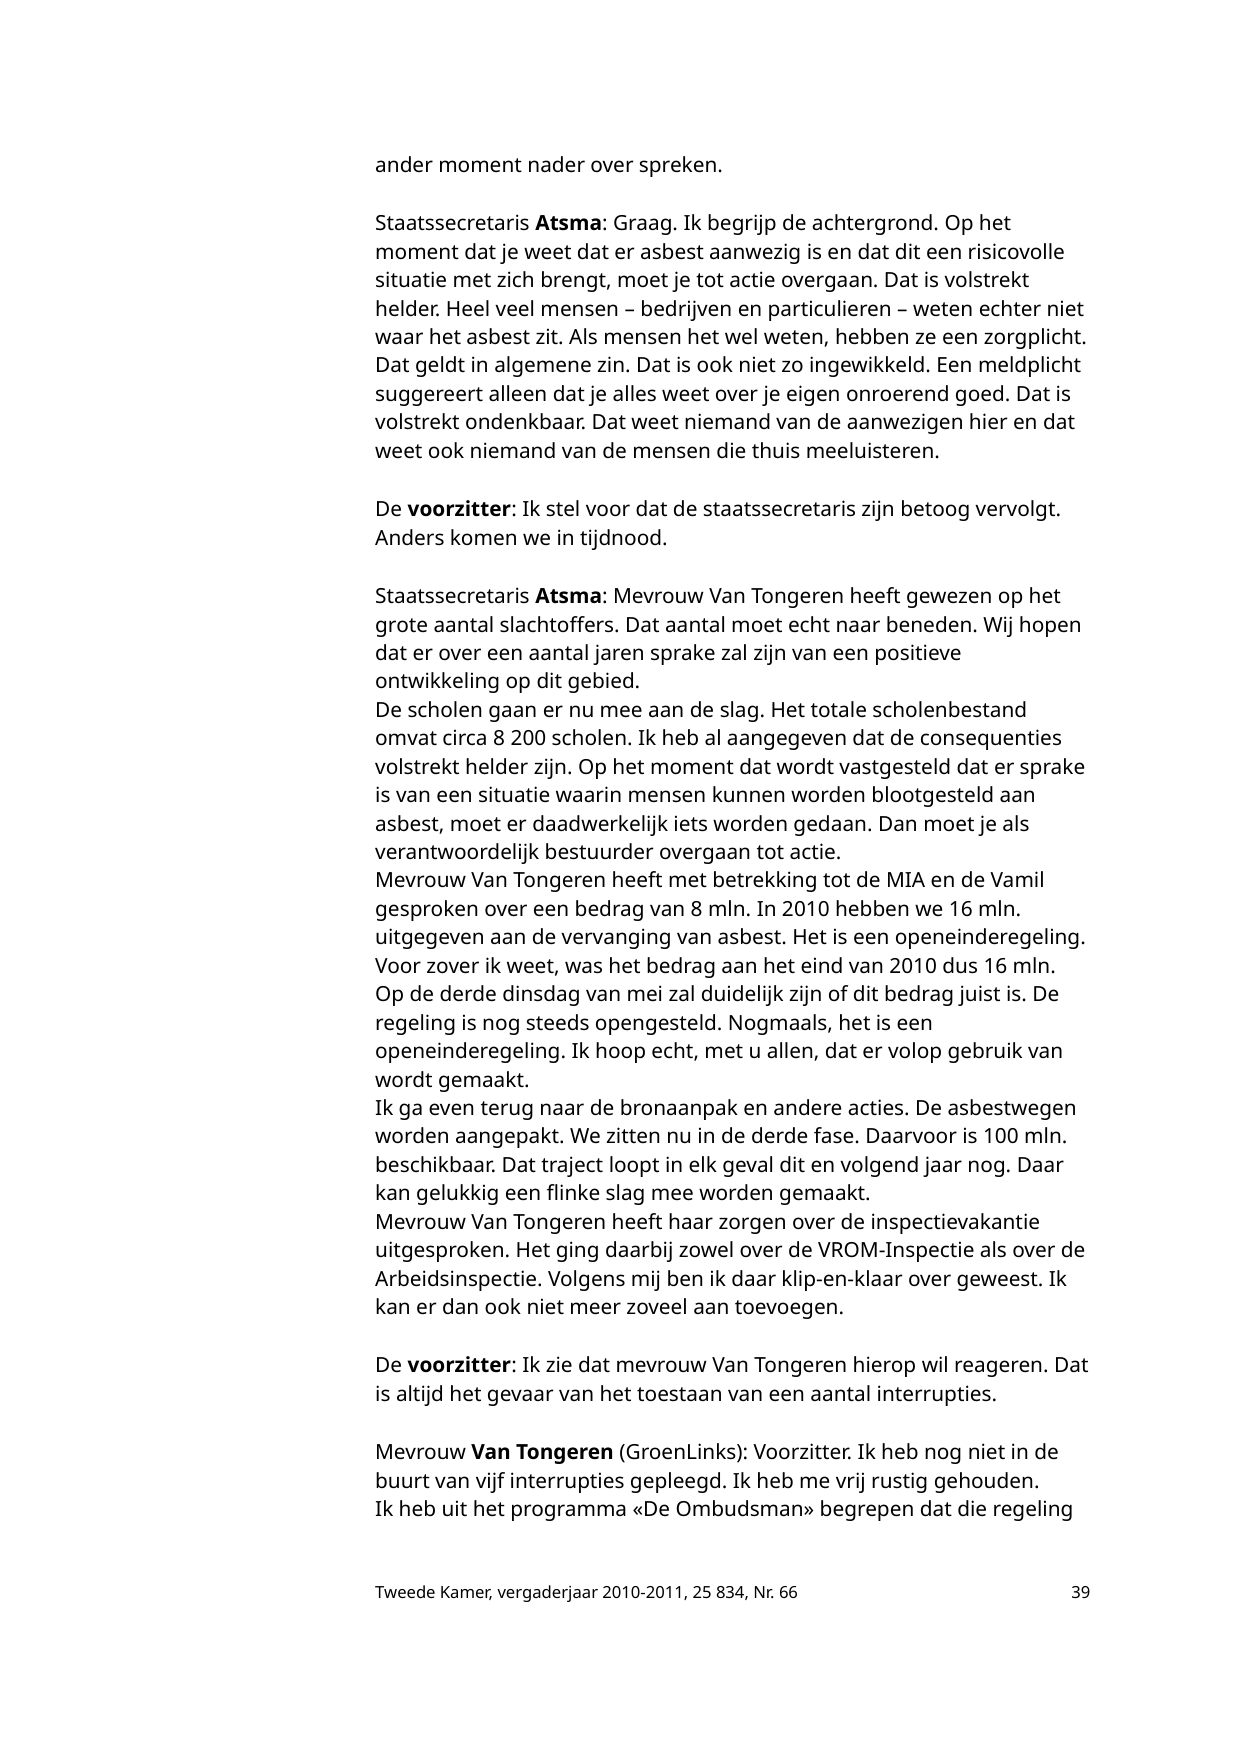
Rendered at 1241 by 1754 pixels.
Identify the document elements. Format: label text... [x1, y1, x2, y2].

text ander moment nader over spreken. [375, 150, 1090, 178]
text De scholen gaan er nu mee aan de slag. Het totale scholenbestand omvat circa 8 200 scholen. Ik heb al aangegeven dat de consequenties volstrekt helder zijn. Op het moment dat wordt vastgesteld dat er sprake is van een situatie waarin mensen kunnen worden blootgesteld aan asbest, moet er daadwerkelijk iets worden gedaan. Dan moet je als verantwoordelijk bestuurder overgaan tot actie. [375, 695, 1090, 866]
text Mevrouw Van Tongeren heeft met betrekking tot de MIA en de Vamil gesproken over een bedrag van 8 mln. In 2010 hebben we 16 mln. uitgegeven aan de vervanging van asbest. Het is een openeinderegeling. Voor zover ik weet, was het bedrag aan het eind van 2010 dus 16 mln. Op de derde dinsdag van mei zal duidelijk zijn of dit bedrag juist is. De regeling is nog steeds opengesteld. Nogmaals, het is een openeinderegeling. Ik hoop echt, met u allen, dat er volop gebruik van wordt gemaakt. [375, 866, 1090, 1093]
text Ik ga even terug naar de bronaanpak en andere acties. De asbestwegen worden aangepakt. We zitten nu in de derde fase. Daarvoor is 100 mln. beschikbaar. Dat traject loopt in elk geval dit en volgend jaar nog. Daar kan gelukkig een flinke slag mee worden gemaakt. [375, 1093, 1090, 1207]
text Ik heb uit het programma «De Ombudsman» begrepen dat die regeling [375, 1494, 1090, 1523]
text Mevrouw Van Tongeren heeft haar zorgen over de inspectievakantie uitgesproken. Het ging daarbij zowel over de VROM-Inspectie als over de Arbeidsinspectie. Volgens mij ben ik daar klip-en-klaar over geweest. Ik kan er dan ook niet meer zoveel aan toevoegen. [375, 1207, 1090, 1321]
text Staatssecretaris Atsma: Graag. Ik begrijp de achtergrond. Op het moment dat je weet dat er asbest aanwezig is en dat dit een risicovolle situatie met zich brengt, moet je tot actie overgaan. Dat is volstrekt helder. Heel veel mensen – bedrijven en particulieren – weten echter niet waar het asbest zit. Als mensen het wel weten, hebben ze een zorgplicht. Dat geldt in algemene zin. Dat is ook niet zo ingewikkeld. Een meldplicht suggereert alleen dat je alles weet over je eigen onroerend goed. Dat is volstrekt ondenkbaar. Dat weet niemand van de aanwezigen hier en dat weet ook niemand van de mensen die thuis meeluisteren. [375, 208, 1090, 464]
text Mevrouw Van Tongeren (GroenLinks): Voorzitter. Ik heb nog niet in de buurt van vijf interrupties gepleegd. Ik heb me vrij rustig gehouden. [375, 1437, 1090, 1494]
text Staatssecretaris Atsma: Mevrouw Van Tongeren heeft gewezen op het grote aantal slachtoffers. Dat aantal moet echt naar beneden. Wij hopen dat er over een aantal jaren sprake zal zijn van een positieve ontwikkeling op dit gebied. [375, 581, 1090, 695]
text De voorzitter: Ik stel voor dat de staatssecretaris zijn betoog vervolgt. Anders komen we in tijdnood. [375, 494, 1090, 551]
text De voorzitter: Ik zie dat mevrouw Van Tongeren hierop wil reageren. Dat is altijd het gevaar van het toestaan van een aantal interrupties. [375, 1351, 1090, 1407]
